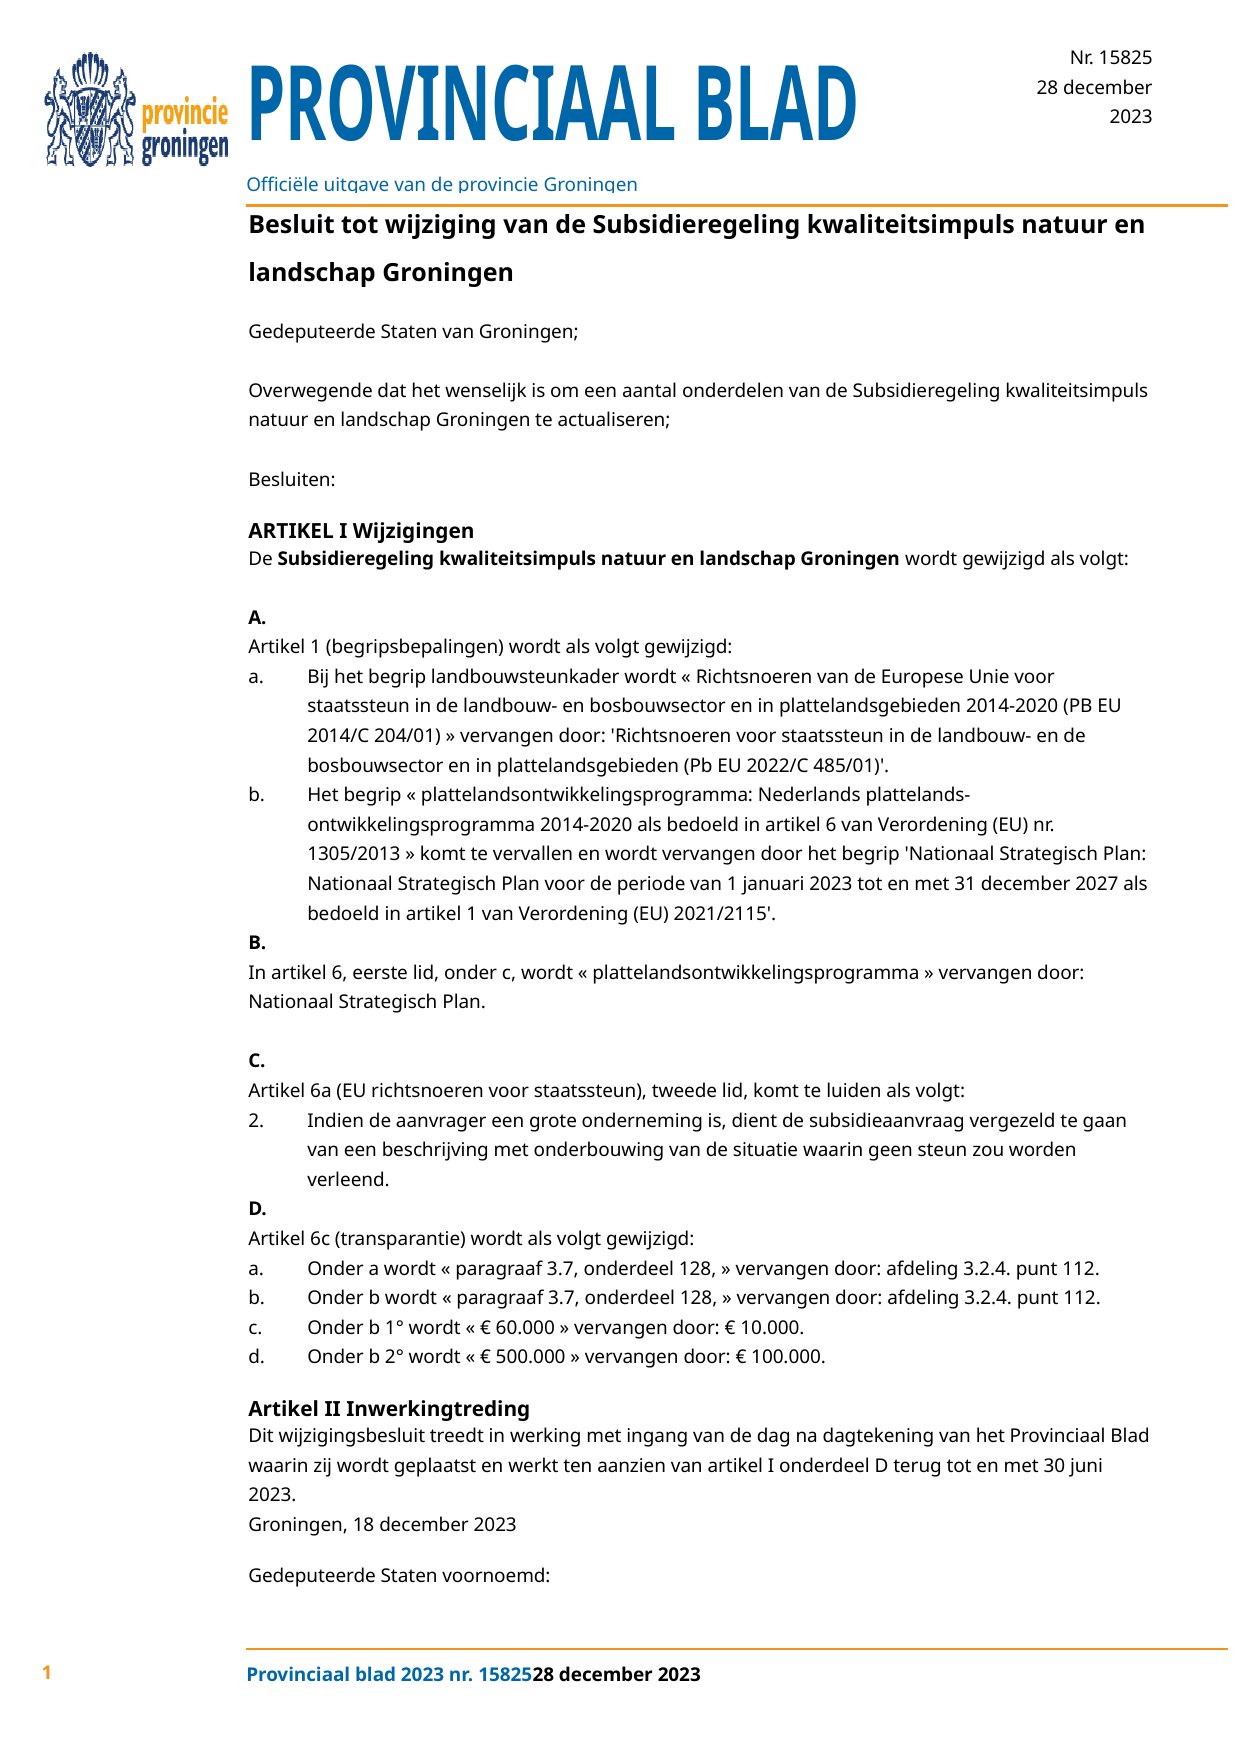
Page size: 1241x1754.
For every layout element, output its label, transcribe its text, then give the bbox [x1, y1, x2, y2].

list Indien de aanvrager een grote onderneming is, dient de subsidieaanvraag vergezeld te gaan van een beschrijving met onderbouwing van de situatie waarin geen steun zou worden verleend. [248, 1107, 1152, 1192]
text Groningen, 18 december 2023 [248, 1511, 1152, 1537]
list Bij het begrip landbouwsteunkader wordt « Richtsnoeren van de Europese Unie voor staatssteun in de landbouw- en bosbouwsector en in plattelandsgebieden 2014-2020 (PB EU 2014/C 204/01) » vervangen door: 'Richtsnoeren voor staatssteun in de landbouw- en de bosbouwsector en in plattelandsgebieden (Pb EU 2022/C 485/01)'. [248, 663, 1152, 777]
text Artikel II Inwerkingtreding [248, 1394, 1152, 1422]
text De Subsidieregeling kwaliteitsimpuls natuur en landschap Groningen wordt gewijzigd als volgt: [248, 545, 1152, 570]
text Besluit tot wijziging van de Subsidieregeling kwaliteitsimpuls natuur en landschap Groningen [248, 207, 1152, 288]
list Onder b 1° wordt « € 60.000 » vervangen door: € 10.000. [248, 1314, 1152, 1339]
text C. [248, 1048, 1152, 1073]
list Het begrip « plattelandsontwikkelingsprogramma: Nederlands plattelands-ontwikkelingsprogramma 2014-2020 als bedoeld in artikel 6 van Verordening (EU) nr. 1305/2013 » komt te vervallen en wordt vervangen door het begrip 'Nationaal Strategisch Plan: Nationaal Strategisch Plan voor de periode van 1 januari 2023 tot en met 31 december 2027 als bedoeld in artikel 1 van Verordening (EU) 2021/2115'. [248, 781, 1152, 925]
text In artikel 6, eerste lid, onder c, wordt « plattelandsontwikkelingsprogramma » vervangen door: Nationaal Strategisch Plan. [248, 959, 1152, 1014]
text Besluiten: [248, 466, 1152, 492]
text Dit wijzigingsbesluit treedt in werking met ingang van de dag na dagtekening van het Provinciaal Blad waarin zij wordt geplaatst en werkt ten aanzien van artikel I onderdeel D terug tot en met 30 juni 2023. [248, 1422, 1152, 1507]
picture [41, 47, 231, 172]
text Overwegende dat het wenselijk is om een aantal onderdelen van de Subsidieregeling kwaliteitsimpuls natuur en landschap Groningen te actualiseren; [248, 377, 1152, 432]
text ARTIKEL I Wijzigingen [248, 516, 1152, 545]
list Onder b wordt « paragraaf 3.7, onderdeel 128, » vervangen door: afdeling 3.2.4. punt 112. [248, 1284, 1152, 1310]
text Artikel 1 (begripsbepalingen) wordt als volgt gewijzigd: [248, 633, 1152, 659]
text Artikel 6a (EU richtsnoeren voor staatssteun), tweede lid, komt te luiden als volgt: [248, 1077, 1152, 1103]
list Onder b 2° wordt « € 500.000 » vervangen door: € 100.000. [248, 1343, 1152, 1369]
text B. [248, 929, 1152, 955]
text Artikel 6c (transparantie) wordt als volgt gewijzigd: [248, 1225, 1152, 1251]
text Gedeputeerde Staten van Groningen; [248, 318, 1152, 344]
text D. [248, 1196, 1152, 1221]
text Gedeputeerde Staten voornoemd: [248, 1562, 1152, 1588]
text A. [248, 604, 1152, 629]
list Onder a wordt « paragraaf 3.7, onderdeel 128, » vervangen door: afdeling 3.2.4. punt 112. [248, 1255, 1152, 1280]
